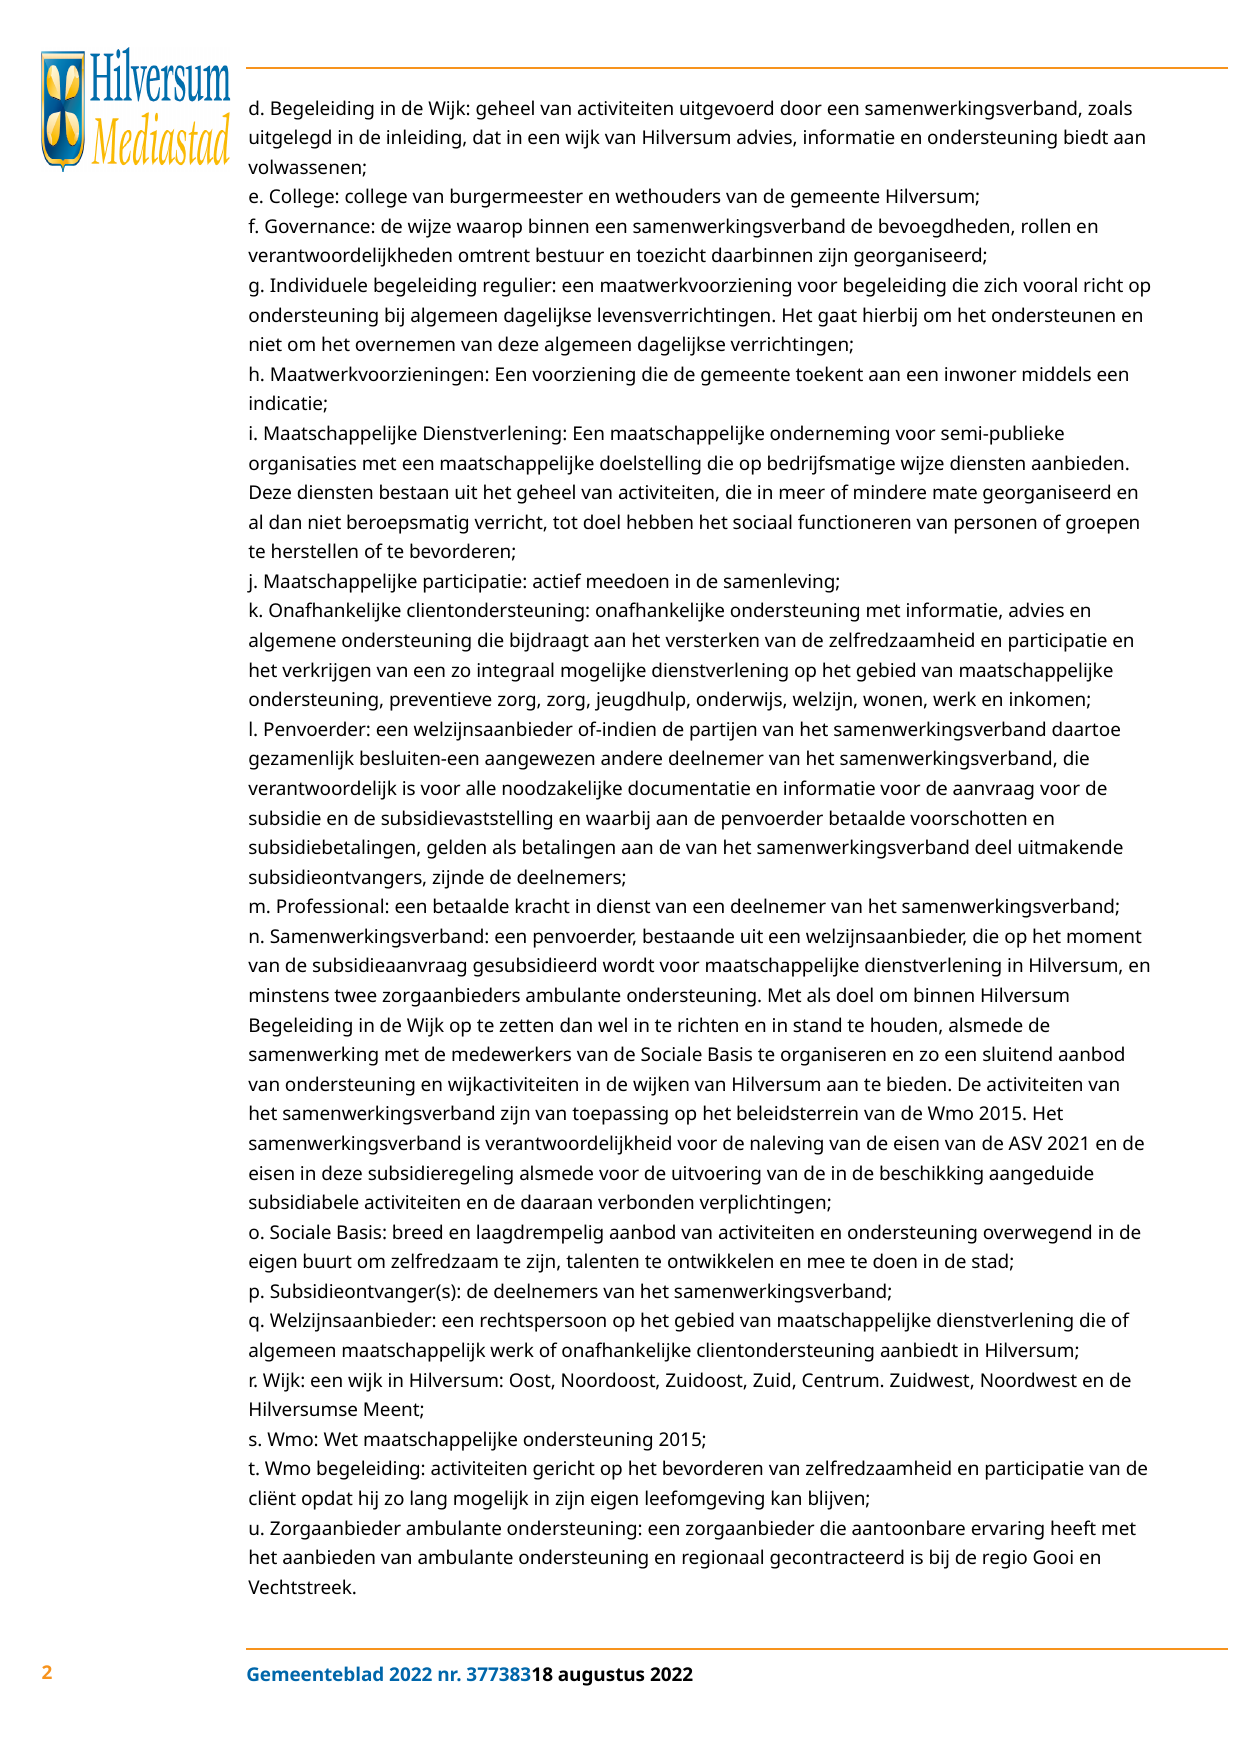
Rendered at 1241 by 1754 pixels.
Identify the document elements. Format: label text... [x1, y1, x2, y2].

text k. Onafhankelijke clientondersteuning: onafhankelijke ondersteuning met informatie, advies en algemene ondersteuning die bijdraagt aan het versterken van de zelfredzaamheid en participatie en het verkrijgen van een zo integraal mogelijke dienstverlening op het gebied van maatschappelijke ondersteuning, preventieve zorg, zorg, jeugdhulp, onderwijs, welzijn, wonen, werk en inkomen; [248, 598, 1152, 712]
text h. Maatwerkvoorzieningen: Een voorziening die de gemeente toekent aan een inwoner middels een indicatie; [248, 361, 1152, 416]
text u. Zorgaanbieder ambulante ondersteuning: een zorgaanbieder die aantoonbare ervaring heeft met het aanbieden van ambulante ondersteuning en regionaal gecontracteerd is bij de regio Gooi en Vechtstreek. [248, 1515, 1152, 1600]
text s. Wmo: Wet maatschappelijke ondersteuning 2015; [248, 1426, 1152, 1452]
text d. Begeleiding in de Wijk: geheel van activiteiten uitgevoerd door een samenwerkingsverband, zoals uitgelegd in de inleiding, dat in een wijk van Hilversum advies, informatie en ondersteuning biedt aan volwassenen; [248, 95, 1152, 180]
text l. Penvoerder: een welzijnsaanbieder of-indien de partijen van het samenwerkingsverband daartoe gezamenlijk besluiten-een aangewezen andere deelnemer van het samenwerkingsverband, die verantwoordelijk is voor alle noodzakelijke documentatie en informatie voor de aanvraag voor de subsidie en de subsidievaststelling en waarbij aan de penvoerder betaalde voorschotten en subsidiebetalingen, gelden als betalingen aan de van het samenwerkingsverband deel uitmakende subsidieontvangers, zijnde de deelnemers; [248, 716, 1152, 890]
text j. Maatschappelijke participatie: actief meedoen in de samenleving; [248, 568, 1152, 594]
text m. Professional: een betaalde kracht in dienst van een deelnemer van het samenwerkingsverband; [248, 893, 1152, 919]
text e. College: college van burgermeester en wethouders van de gemeente Hilversum; [248, 183, 1152, 209]
text o. Sociale Basis: breed en laagdrempelig aanbod van activiteiten en ondersteuning overwegend in de eigen buurt om zelfredzaam te zijn, talenten te ontwikkelen en mee te doen in de stad; [248, 1219, 1152, 1274]
text t. Wmo begeleiding: activiteiten gericht op het bevorderen van zelfredzaamheid en participatie van de cliënt opdat hij zo lang mogelijk in zijn eigen leefomgeving kan blijven; [248, 1456, 1152, 1511]
text p. Subsidieontvanger(s): de deelnemers van het samenwerkingsverband; [248, 1278, 1152, 1304]
picture [41, 47, 231, 172]
text q. Welzijnsaanbieder: een rechtspersoon op het gebied van maatschappelijke dienstverlening die of algemeen maatschappelijk werk of onafhankelijke clientondersteuning aanbiedt in Hilversum; [248, 1308, 1152, 1363]
text i. Maatschappelijke Dienstverlening: Een maatschappelijke onderneming voor semi-publieke organisaties met een maatschappelijke doelstelling die op bedrijfsmatige wijze diensten aanbieden. Deze diensten bestaan uit het geheel van activiteiten, die in meer of mindere mate georganiseerd en al dan niet beroepsmatig verricht, tot doel hebben het sociaal functioneren van personen of groepen te herstellen of te bevorderen; [248, 420, 1152, 564]
text f. Governance: de wijze waarop binnen een samenwerkingsverband de bevoegdheden, rollen en verantwoordelijkheden omtrent bestuur en toezicht daarbinnen zijn georganiseerd; [248, 213, 1152, 268]
text g. Individuele begeleiding regulier: een maatwerkvoorziening voor begeleiding die zich vooral richt op ondersteuning bij algemeen dagelijkse levensverrichtingen. Het gaat hierbij om het ondersteunen en niet om het overnemen van deze algemeen dagelijkse verrichtingen; [248, 272, 1152, 357]
text r. Wijk: een wijk in Hilversum: Oost, Noordoost, Zuidoost, Zuid, Centrum. Zuidwest, Noordwest en de Hilversumse Meent; [248, 1367, 1152, 1422]
text n. Samenwerkingsverband: een penvoerder, bestaande uit een welzijnsaanbieder, die op het moment van de subsidieaanvraag gesubsidieerd wordt voor maatschappelijke dienstverlening in Hilversum, en minstens twee zorgaanbieders ambulante ondersteuning. Met als doel om binnen Hilversum Begeleiding in de Wijk op te zetten dan wel in te richten en in stand te houden, alsmede de samenwerking met de medewerkers van de Sociale Basis te organiseren en zo een sluitend aanbod van ondersteuning en wijkactiviteiten in de wijken van Hilversum aan te bieden. De activiteiten van het samenwerkingsverband zijn van toepassing op het beleidsterrein van de Wmo 2015. Het samenwerkingsverband is verantwoordelijkheid voor de naleving van de eisen van de ASV 2021 en de eisen in deze subsidieregeling alsmede voor de uitvoering van de in de beschikking aangeduide subsidiabele activiteiten en de daaraan verbonden verplichtingen; [248, 923, 1152, 1215]
